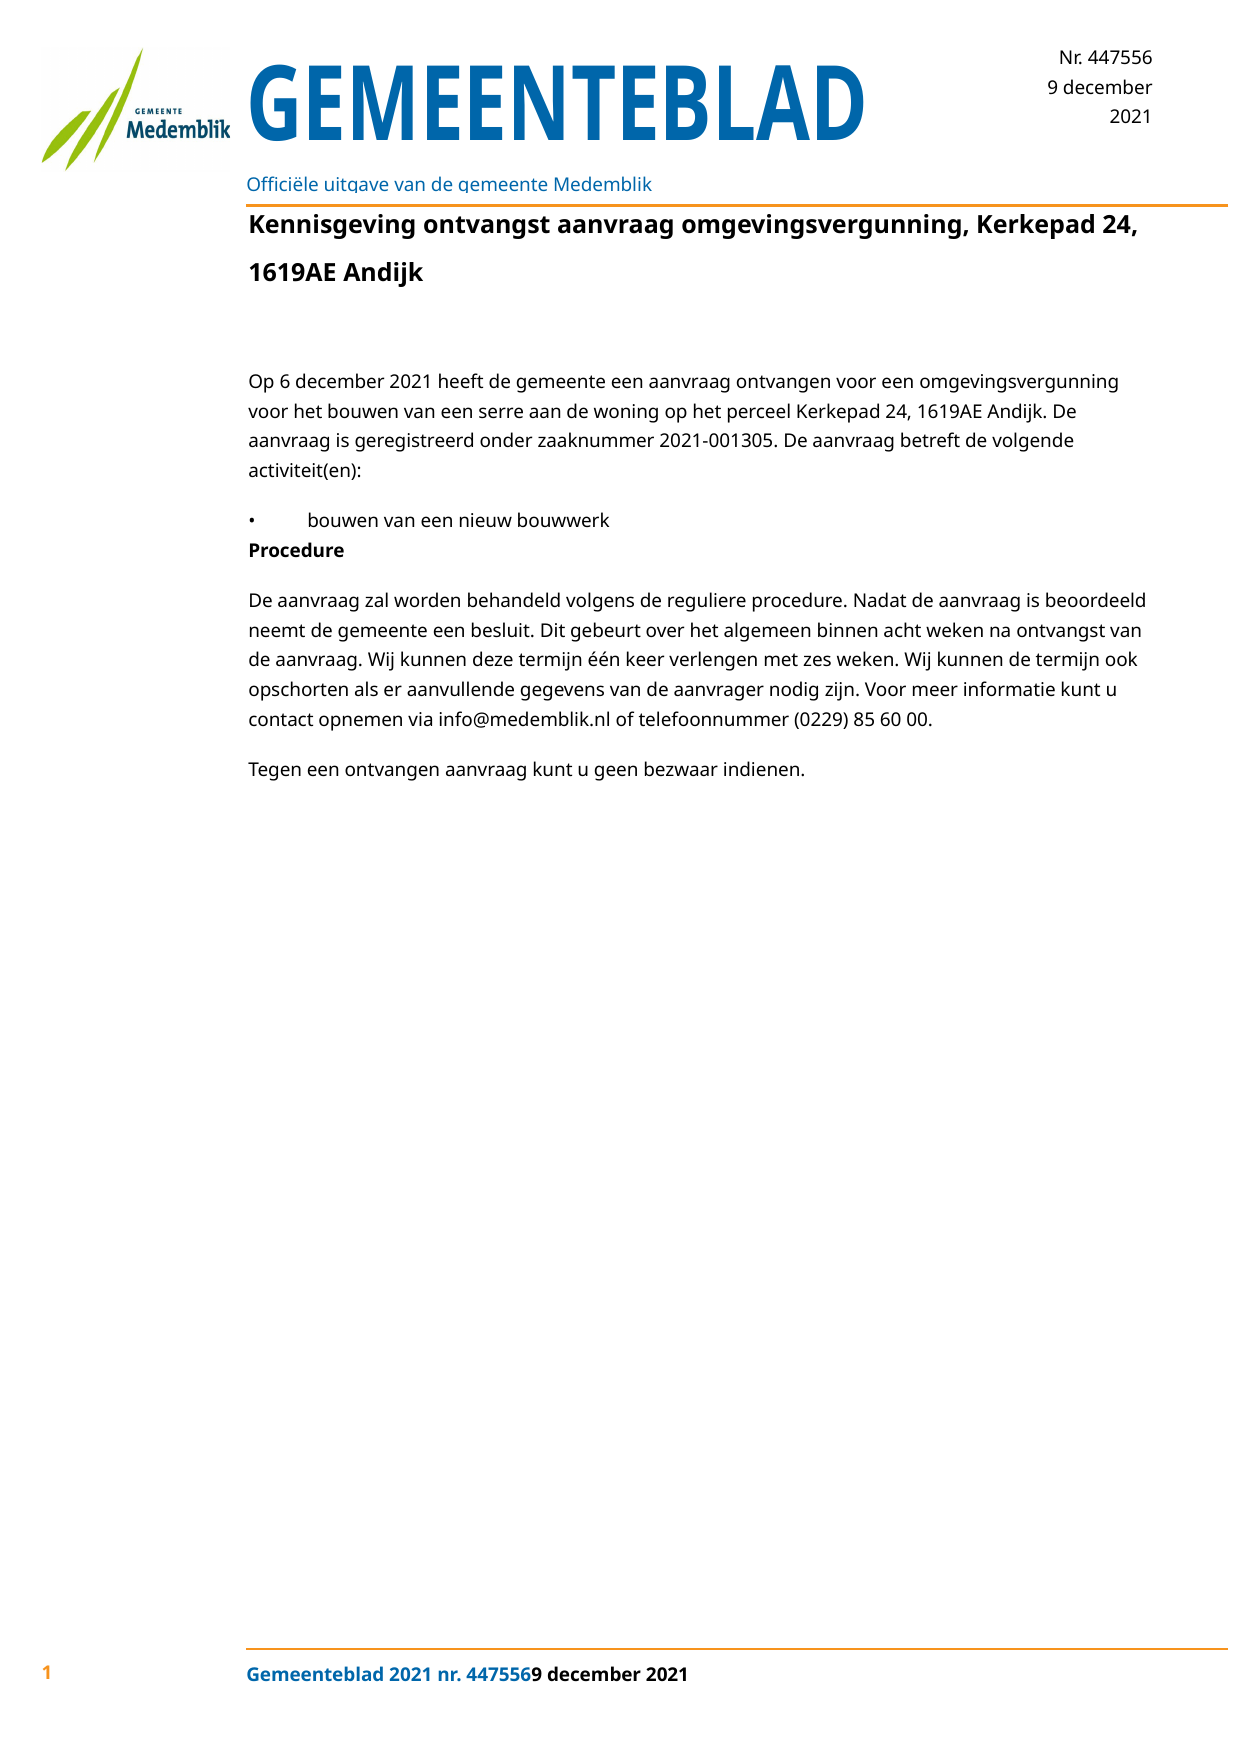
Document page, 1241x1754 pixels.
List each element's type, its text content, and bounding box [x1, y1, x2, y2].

text Op 6 december 2021 heeft de gemeente een aanvraag ontvangen voor een omgevingsvergunning voor het bouwen van een serre aan de woning op het perceel Kerkepad 24, 1619AE Andijk. De aanvraag is geregistreerd onder zaaknummer 2021-001305. De aanvraag betreft de volgende activiteit(en): [248, 368, 1152, 483]
text De aanvraag zal worden behandeld volgens de reguliere procedure. Nadat de aanvraag is beoordeeld neemt de gemeente een besluit. Dit gebeurt over het algemeen binnen acht weken na ontvangst van de aanvraag. Wij kunnen deze termijn één keer verlengen met zes weken. Wij kunnen de termijn ook opschorten als er aanvullende gegevens van de aanvrager nodig zijn. Voor meer informatie kunt u contact opnemen via info@medemblik.nl of telefoonnummer (0229) 85 60 00. [248, 587, 1152, 732]
text Kennisgeving ontvangst aanvraag omgevingsvergunning, Kerkepad 24, 1619AE Andijk [248, 207, 1152, 288]
text Tegen een ontvangen aanvraag kunt u geen bezwaar indienen. [248, 756, 1152, 782]
text Procedure [248, 537, 1152, 563]
list bouwen van een nieuw bouwwerk [248, 507, 1152, 533]
picture [41, 47, 231, 172]
